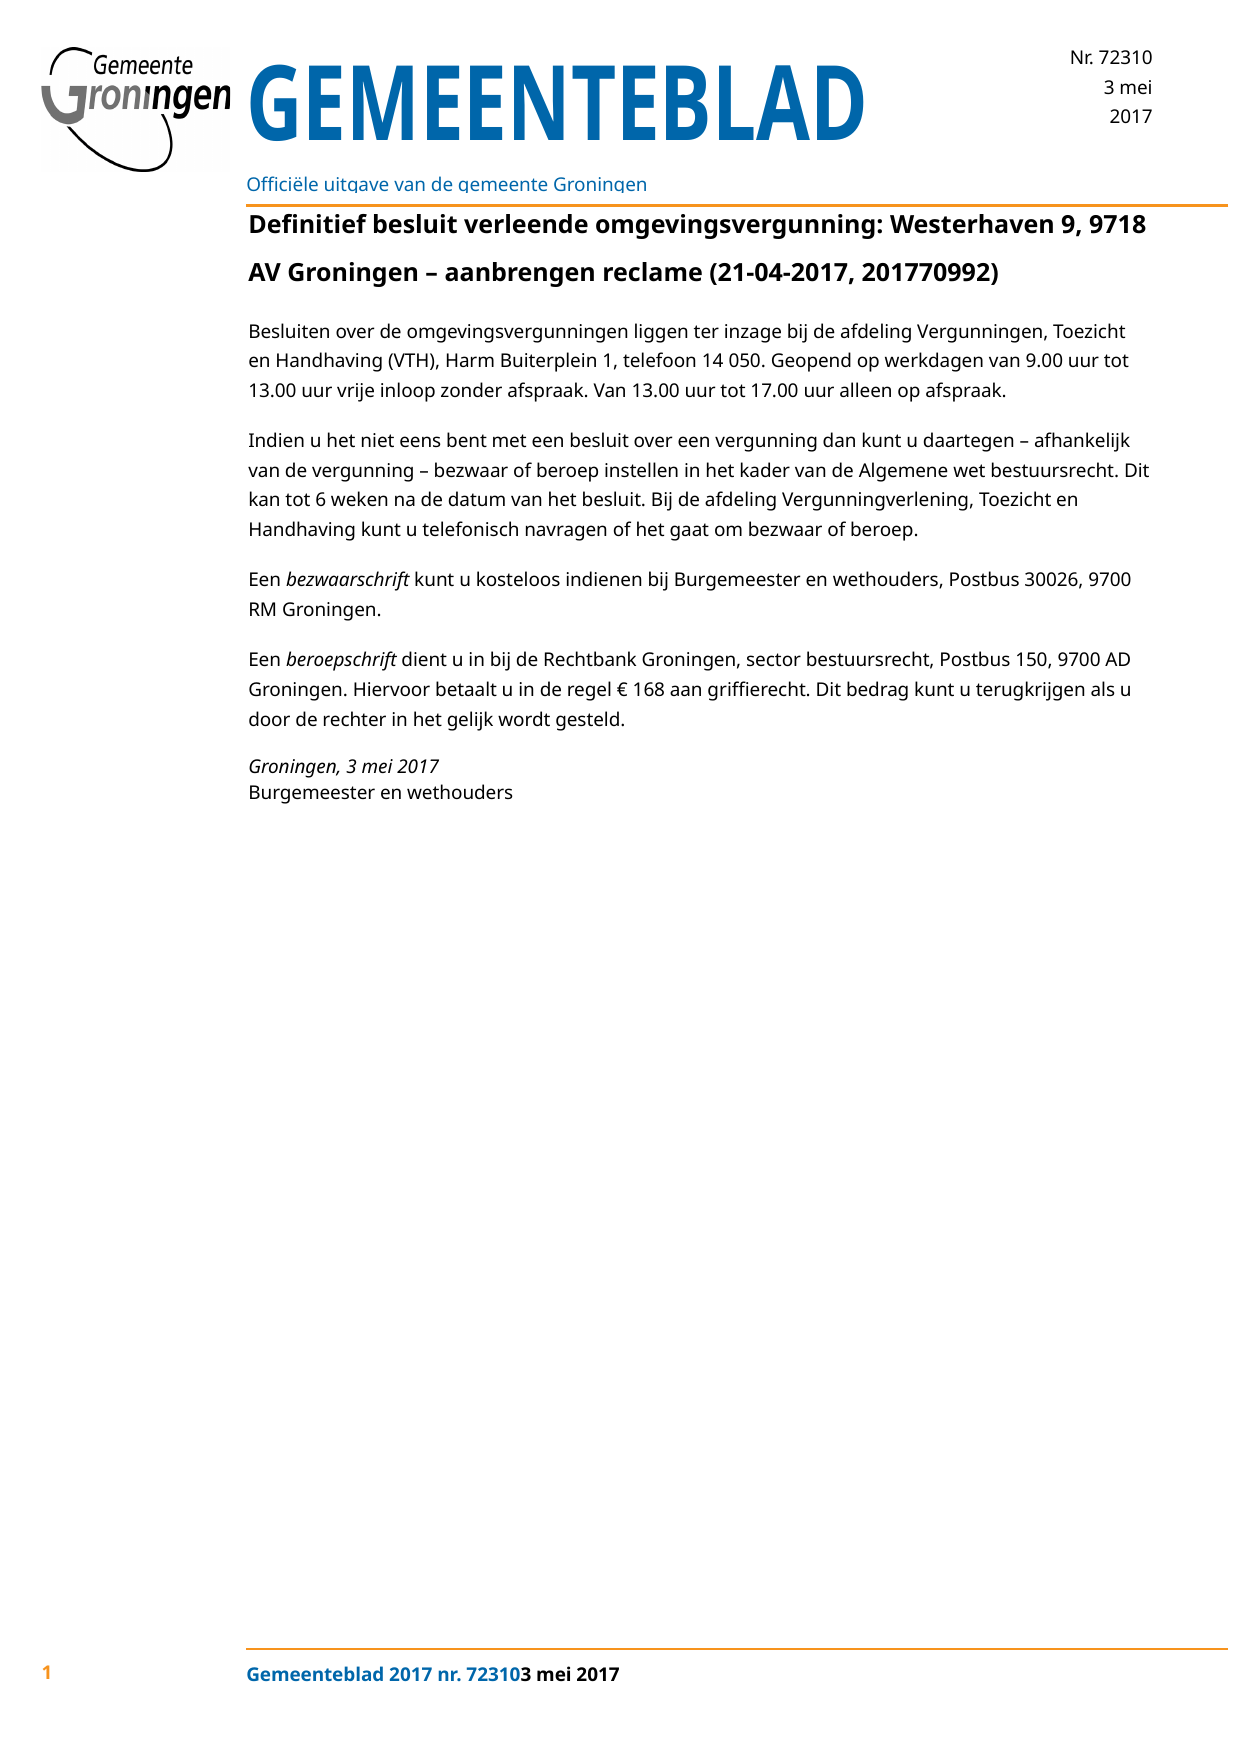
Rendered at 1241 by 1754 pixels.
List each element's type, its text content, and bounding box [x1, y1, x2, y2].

text Een bezwaarschrift kunt u kosteloos indienen bij Burgemeester en wethouders, Postbus 30026, 9700 RM Groningen. [248, 567, 1152, 622]
text Indien u het niet eens bent met een besluit over een vergunning dan kunt u daartegen – afhankelijk van de vergunning – bezwaar of beroep instellen in het kader van de Algemene wet bestuursrecht. Dit kan tot 6 weken na de datum van het besluit. Bij de afdeling Vergunningverlening, Toezicht en Handhaving kunt u telefonisch navragen of het gaat om bezwaar of beroep. [248, 427, 1152, 542]
text Besluiten over de omgevingsvergunningen liggen ter inzage bij de afdeling Vergunningen, Toezicht en Handhaving (VTH), Harm Buiterplein 1, telefoon 14 050. Geopend op werkdagen van 9.00 uur tot 13.00 uur vrije inloop zonder afspraak. Van 13.00 uur tot 17.00 uur alleen op afspraak. [248, 318, 1152, 403]
picture [41, 47, 231, 172]
text Burgemeester en wethouders [248, 779, 1152, 805]
text Definitief besluit verleende omgevingsvergunning: Westerhaven 9, 9718 AV Groningen – aanbrengen reclame (21-04-2017, 201770992) [248, 207, 1152, 288]
text Een beroepschrift dient u in bij de Rechtbank Groningen, sector bestuursrecht, Postbus 150, 9700 AD Groningen. Hiervoor betaalt u in de regel € 168 aan griffierecht. Dit bedrag kunt u terugkrijgen als u door de rechter in het gelijk wordt gesteld. [248, 647, 1152, 732]
text Groningen, 3 mei 2017 [248, 754, 1152, 779]
